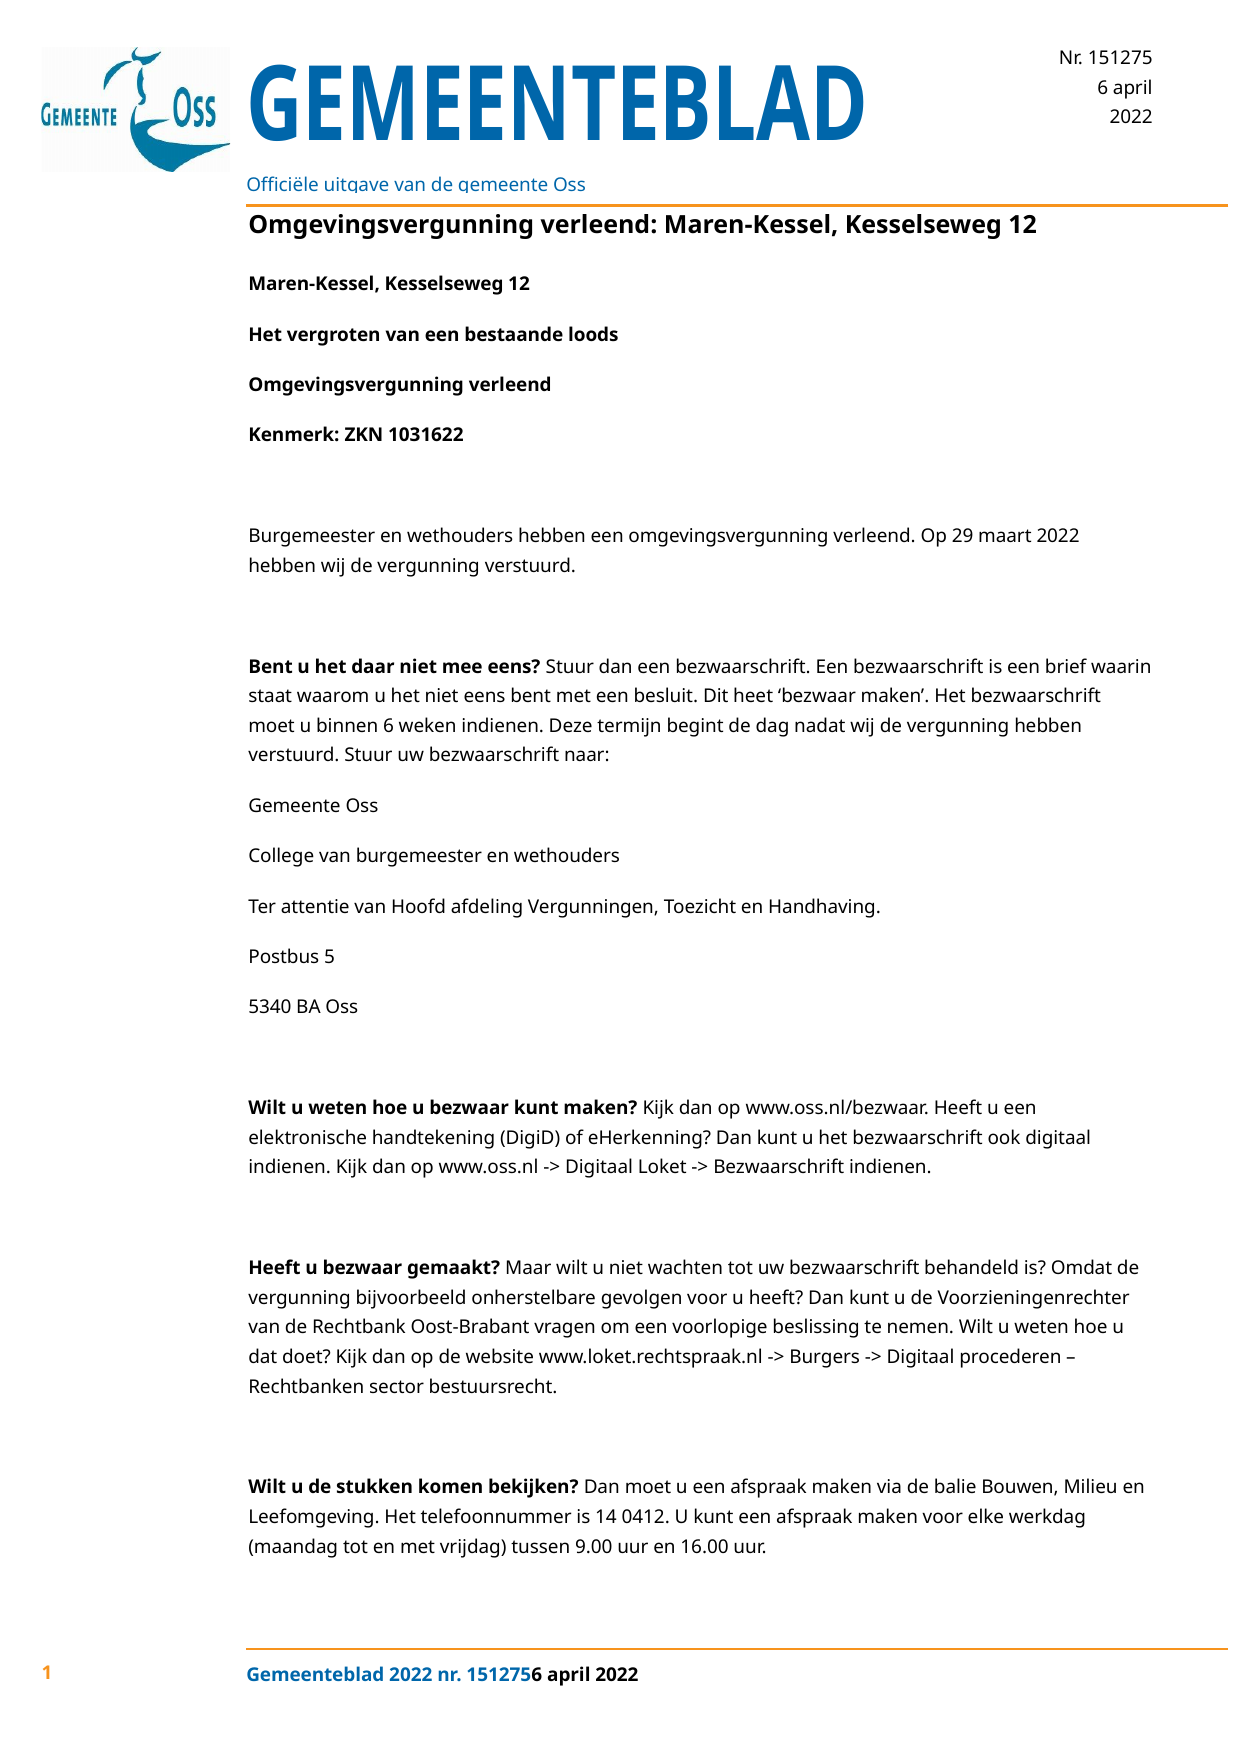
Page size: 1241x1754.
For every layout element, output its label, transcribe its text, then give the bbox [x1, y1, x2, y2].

text Heeft u bezwaar gemaakt? Maar wilt u niet wachten tot uw bezwaarschrift behandeld is? Omdat de vergunning bijvoorbeeld onherstelbare gevolgen voor u heeft? Dan kunt u de Voorzieningenrechter van de Rechtbank Oost-Brabant vragen om een voorlopige beslissing te nemen. Wilt u weten hoe u dat doet? Kijk dan op de website www.loket.rechtspraak.nl -> Burgers -> Digitaal procederen – Rechtbanken sector bestuursrecht. [248, 1254, 1152, 1398]
text College van burgemeester en wethouders [248, 842, 1152, 868]
text Wilt u weten hoe u bezwaar kunt maken? Kijk dan op www.oss.nl/bezwaar. Heeft u een elektronische handtekening (DigiD) of eHerkenning? Dan kunt u het bezwaarschrift ook digitaal indienen. Kijk dan op www.oss.nl -> Digitaal Loket -> Bezwaarschrift indienen. [248, 1094, 1152, 1179]
text Omgevingsvergunning verleend: Maren-Kessel, Kesselseweg 12 [248, 207, 1152, 241]
text Postbus 5 [248, 943, 1152, 969]
text 5340 BA Oss [248, 994, 1152, 1019]
text Omgevingsvergunning verleend [248, 371, 1152, 397]
text Wilt u de stukken komen bekijken? Dan moet u een afspraak maken via de balie Bouwen, Milieu en Leefomgeving. Het telefoonnummer is 14 0412. U kunt een afspraak maken voor elke werkdag (maandag tot en met vrijdag) tussen 9.00 uur en 16.00 uur. [248, 1474, 1152, 1558]
text Het vergroten van een bestaande loods [248, 321, 1152, 346]
text Bent u het daar niet mee eens? Stuur dan een bezwaarschrift. Een bezwaarschrift is een brief waarin staat waarom u het niet eens bent met een besluit. Dit heet ‘bezwaar maken’. Het bezwaarschrift moet u binnen 6 weken indienen. Deze termijn begint de dag nadat wij de vergunning hebben verstuurd. Stuur uw bezwaarschrift naar: [248, 653, 1152, 767]
text Maren-Kessel, Kesselseweg 12 [248, 270, 1152, 296]
text Burgemeester en wethouders hebben een omgevingsvergunning verleend. Op 29 maart 2022 hebben wij de vergunning verstuurd. [248, 522, 1152, 578]
picture [41, 47, 231, 172]
text Ter attentie van Hoofd afdeling Vergunningen, Toezicht en Handhaving. [248, 893, 1152, 918]
text Kenmerk: ZKN 1031622 [248, 422, 1152, 447]
text Gemeente Oss [248, 792, 1152, 818]
